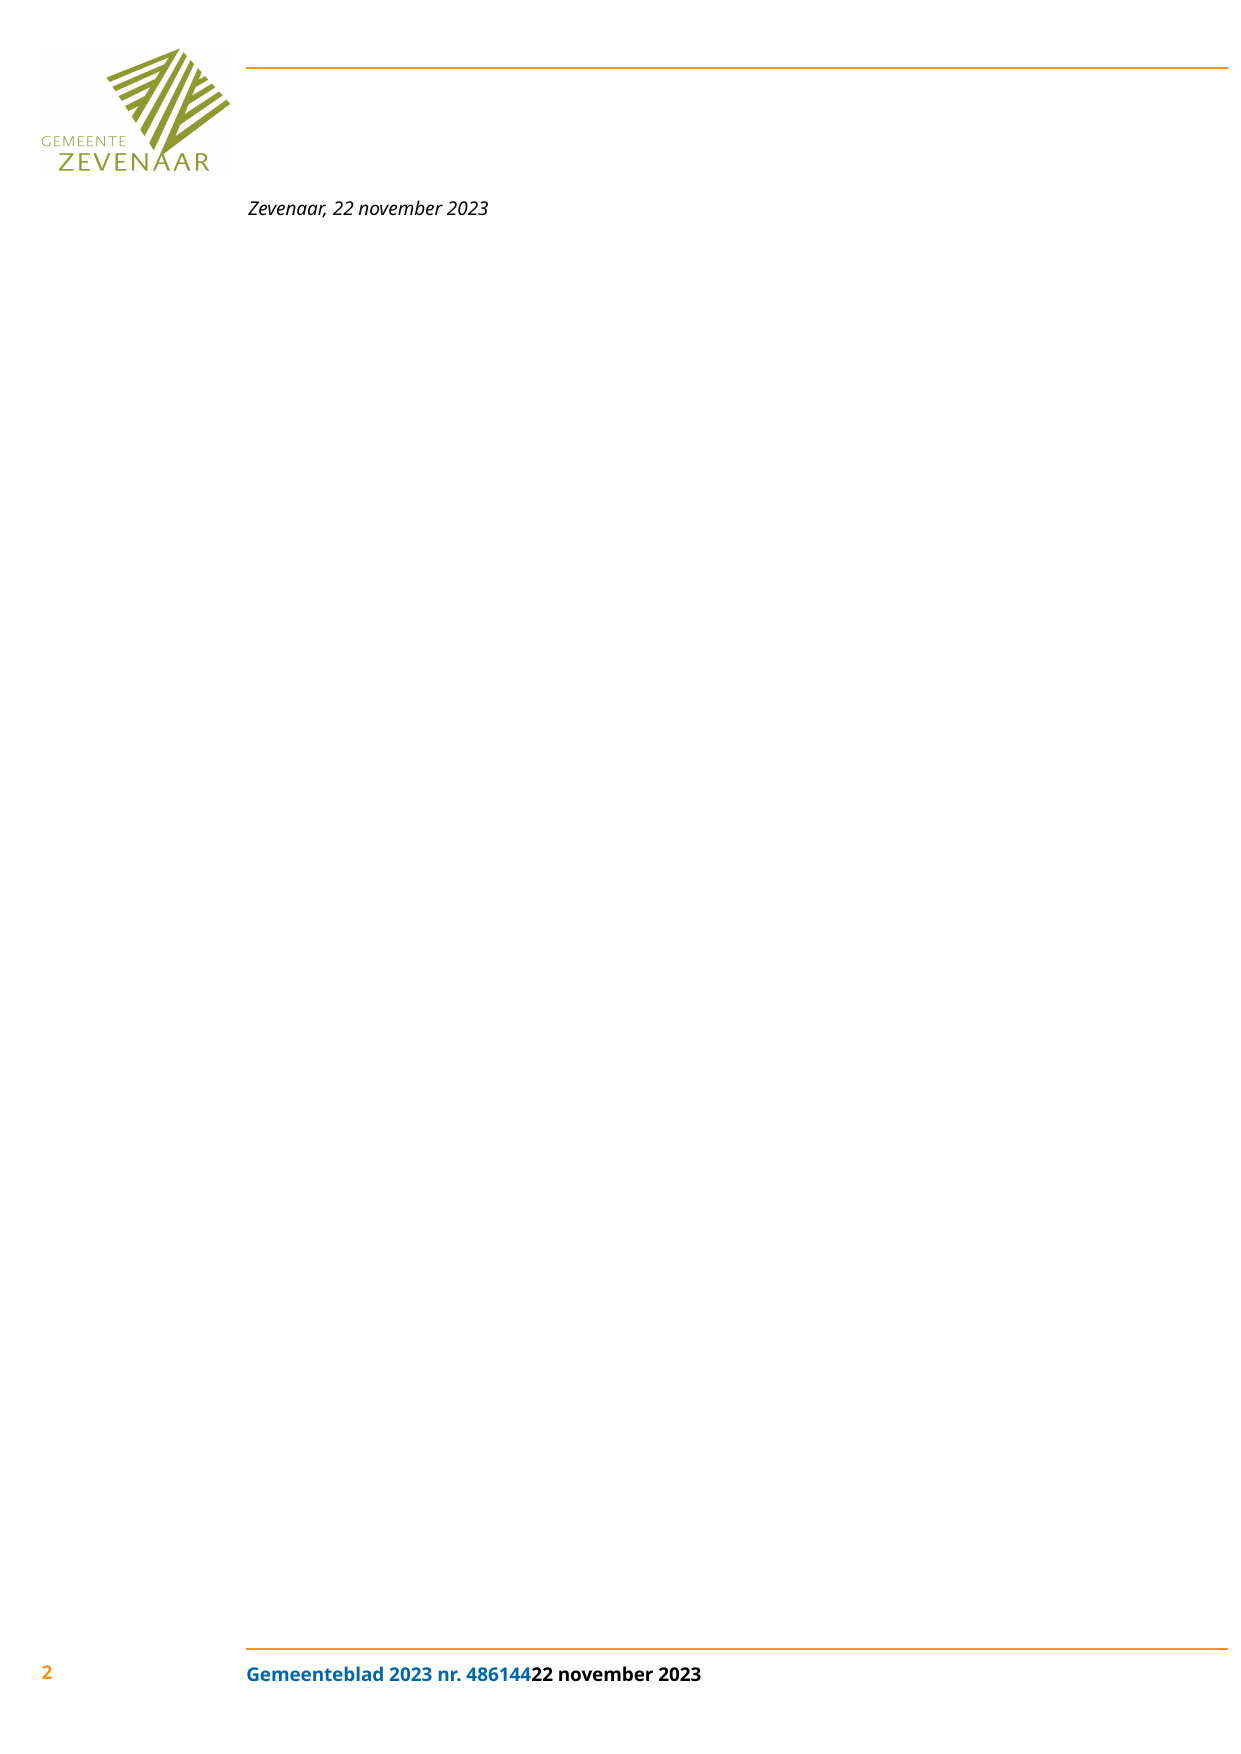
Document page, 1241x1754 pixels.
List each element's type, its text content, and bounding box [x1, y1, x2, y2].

text Zevenaar, 22 november 2023 [248, 196, 1152, 221]
picture [41, 47, 231, 172]
